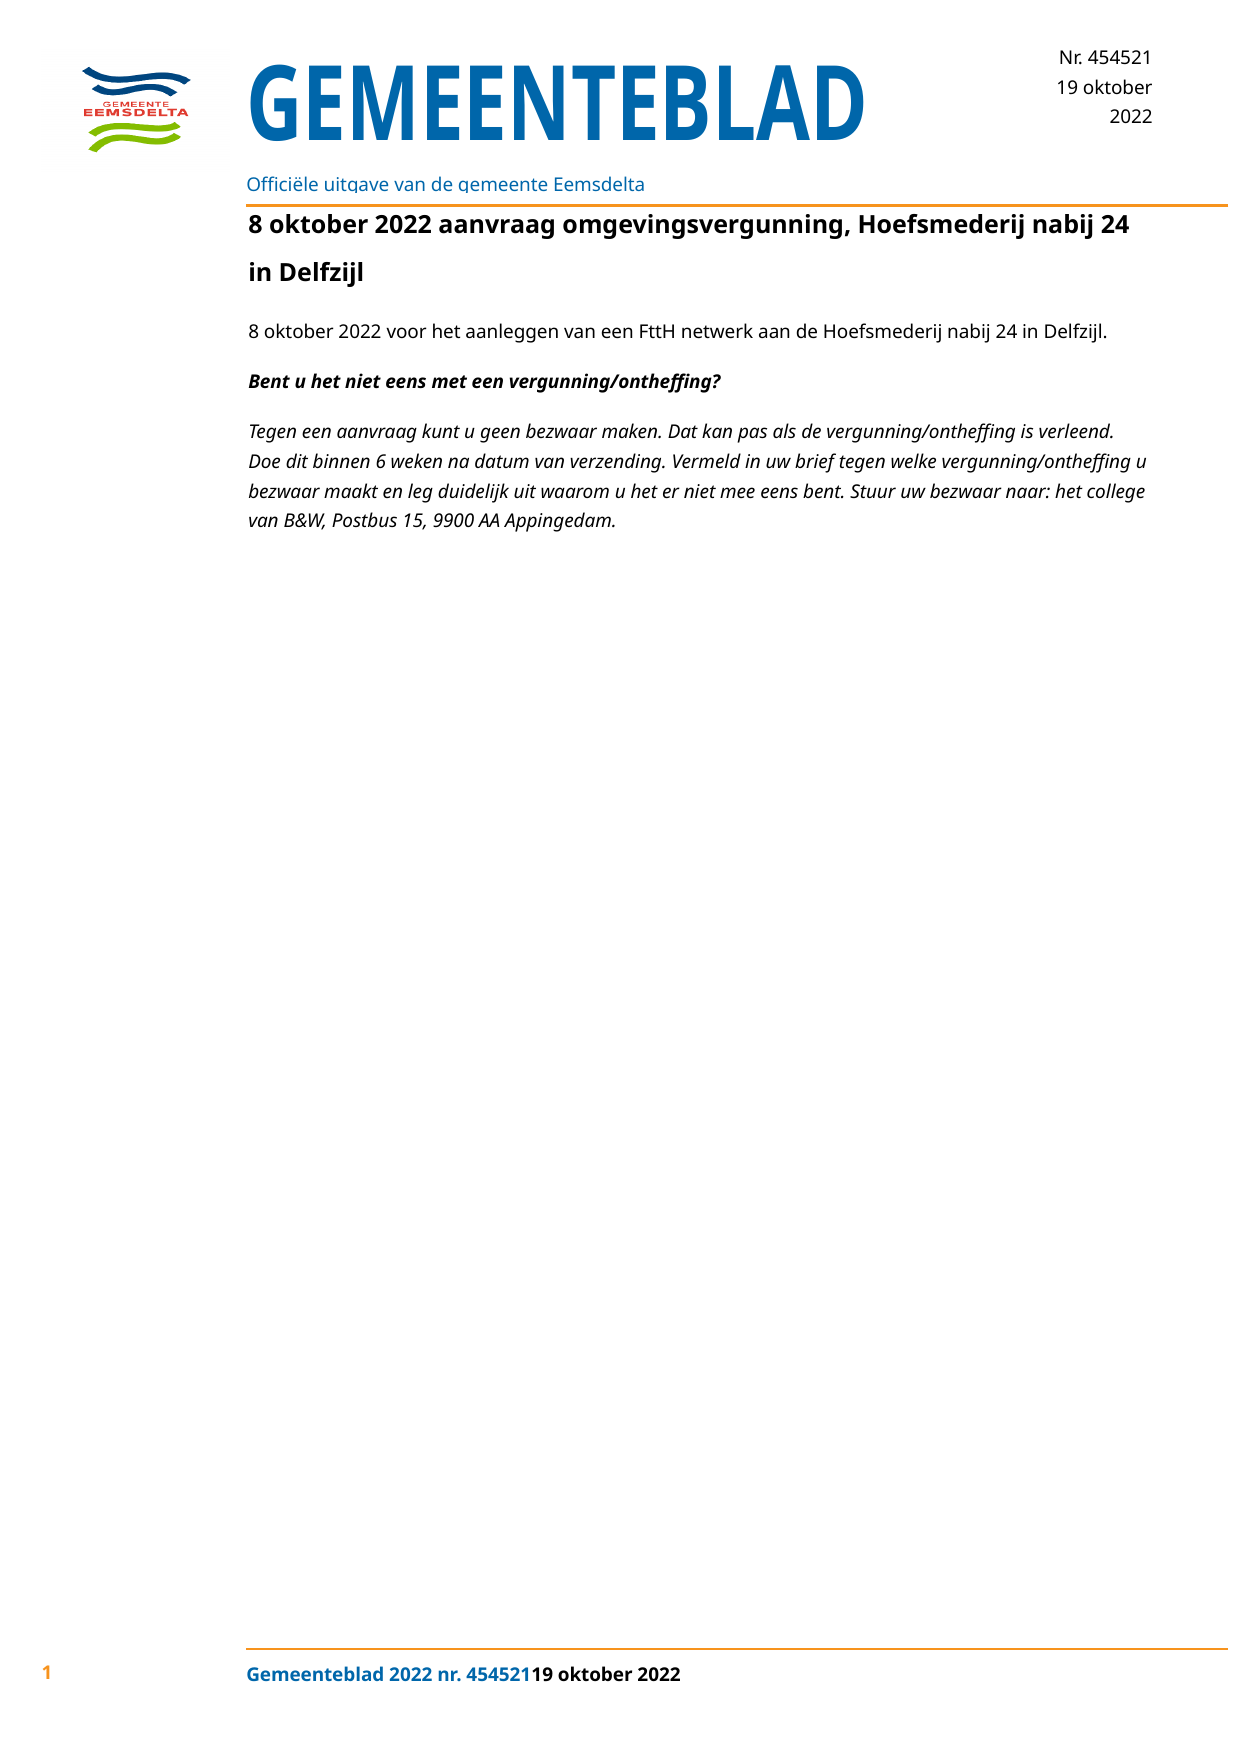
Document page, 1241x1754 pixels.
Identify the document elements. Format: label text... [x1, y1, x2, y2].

text Bent u het niet eens met een vergunning/ontheffing? [248, 368, 1152, 394]
picture [41, 47, 231, 172]
text Tegen een aanvraag kunt u geen bezwaar maken. Dat kan pas als de vergunning/ontheffing is verleend. Doe dit binnen 6 weken na datum van verzending. Vermeld in uw brief tegen welke vergunning/ontheffing u bezwaar maakt en leg duidelijk uit waarom u het er niet mee eens bent. Stuur uw bezwaar naar: het college van B&W, Postbus 15, 9900 AA Appingedam. [248, 419, 1152, 533]
text 8 oktober 2022 voor het aanleggen van een FttH netwerk aan de Hoefsmederij nabij 24 in Delfzijl. [248, 318, 1152, 344]
text 8 oktober 2022 aanvraag omgevingsvergunning, Hoefsmederij nabij 24 in Delfzijl [248, 207, 1152, 288]
